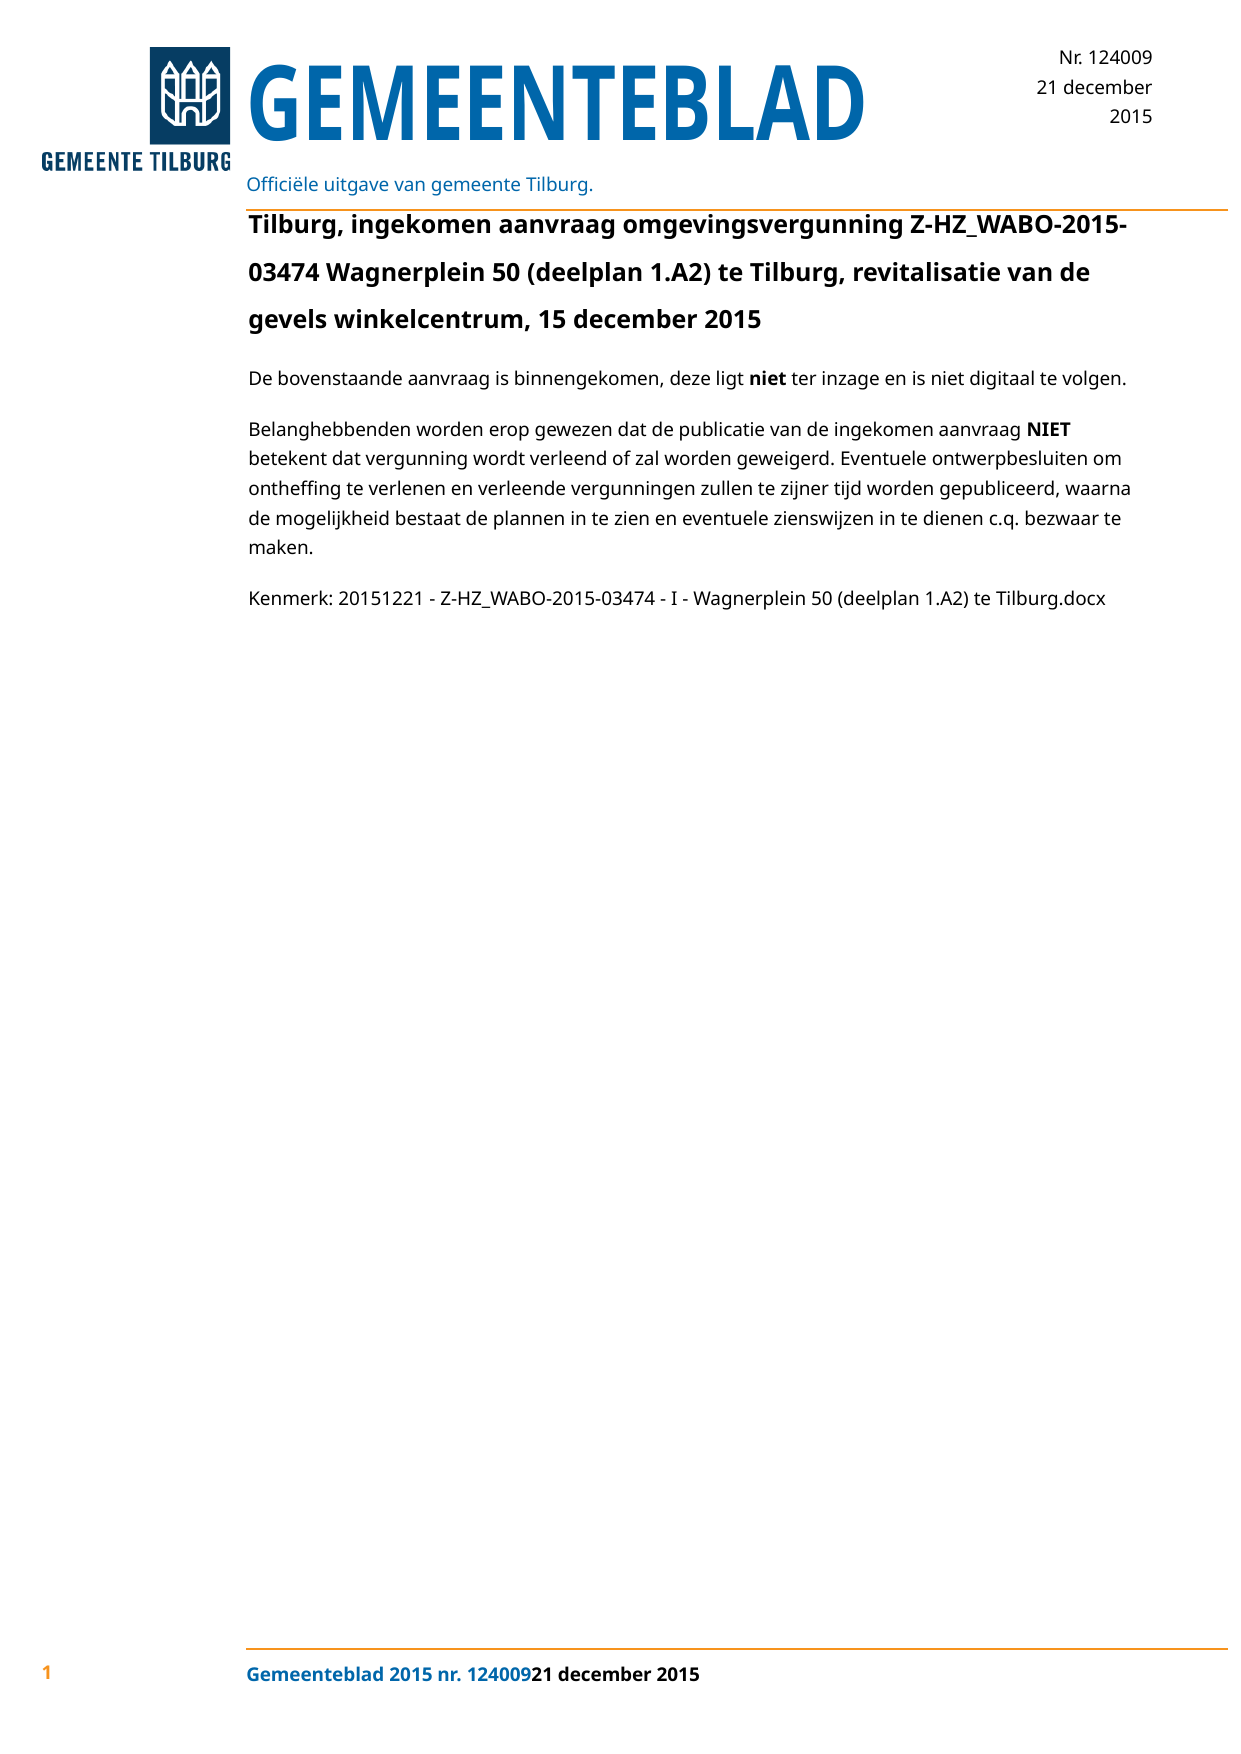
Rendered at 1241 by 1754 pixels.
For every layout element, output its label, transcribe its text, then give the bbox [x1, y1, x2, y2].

text De bovenstaande aanvraag is binnengekomen, deze ligt niet ter inzage en is niet digitaal te volgen. [248, 366, 1152, 391]
text Kenmerk: 20151221 - Z-HZ_WABO-2015-03474 - I - Wagnerplein 50 (deelplan 1.A2) te Tilburg.docx [248, 585, 1152, 610]
picture [41, 47, 231, 172]
text Belanghebbenden worden erop gewezen dat de publicatie van de ingekomen aanvraag NIET betekent dat vergunning wordt verleend of zal worden geweigerd. Eventuele ontwerpbesluiten om ontheffing te verlenen en verleende vergunningen zullen te zijner tijd worden gepubliceerd, waarna de mogelijkheid bestaat de plannen in te zien en eventuele zienswijzen in te dienen c.q. bezwaar te maken. [248, 416, 1152, 560]
text Tilburg, ingekomen aanvraag omgevingsvergunning Z-HZ_WABO-2015-03474 Wagnerplein 50 (deelplan 1.A2) te Tilburg, revitalisatie van de gevels winkelcentrum, 15 december 2015 [248, 211, 1152, 336]
